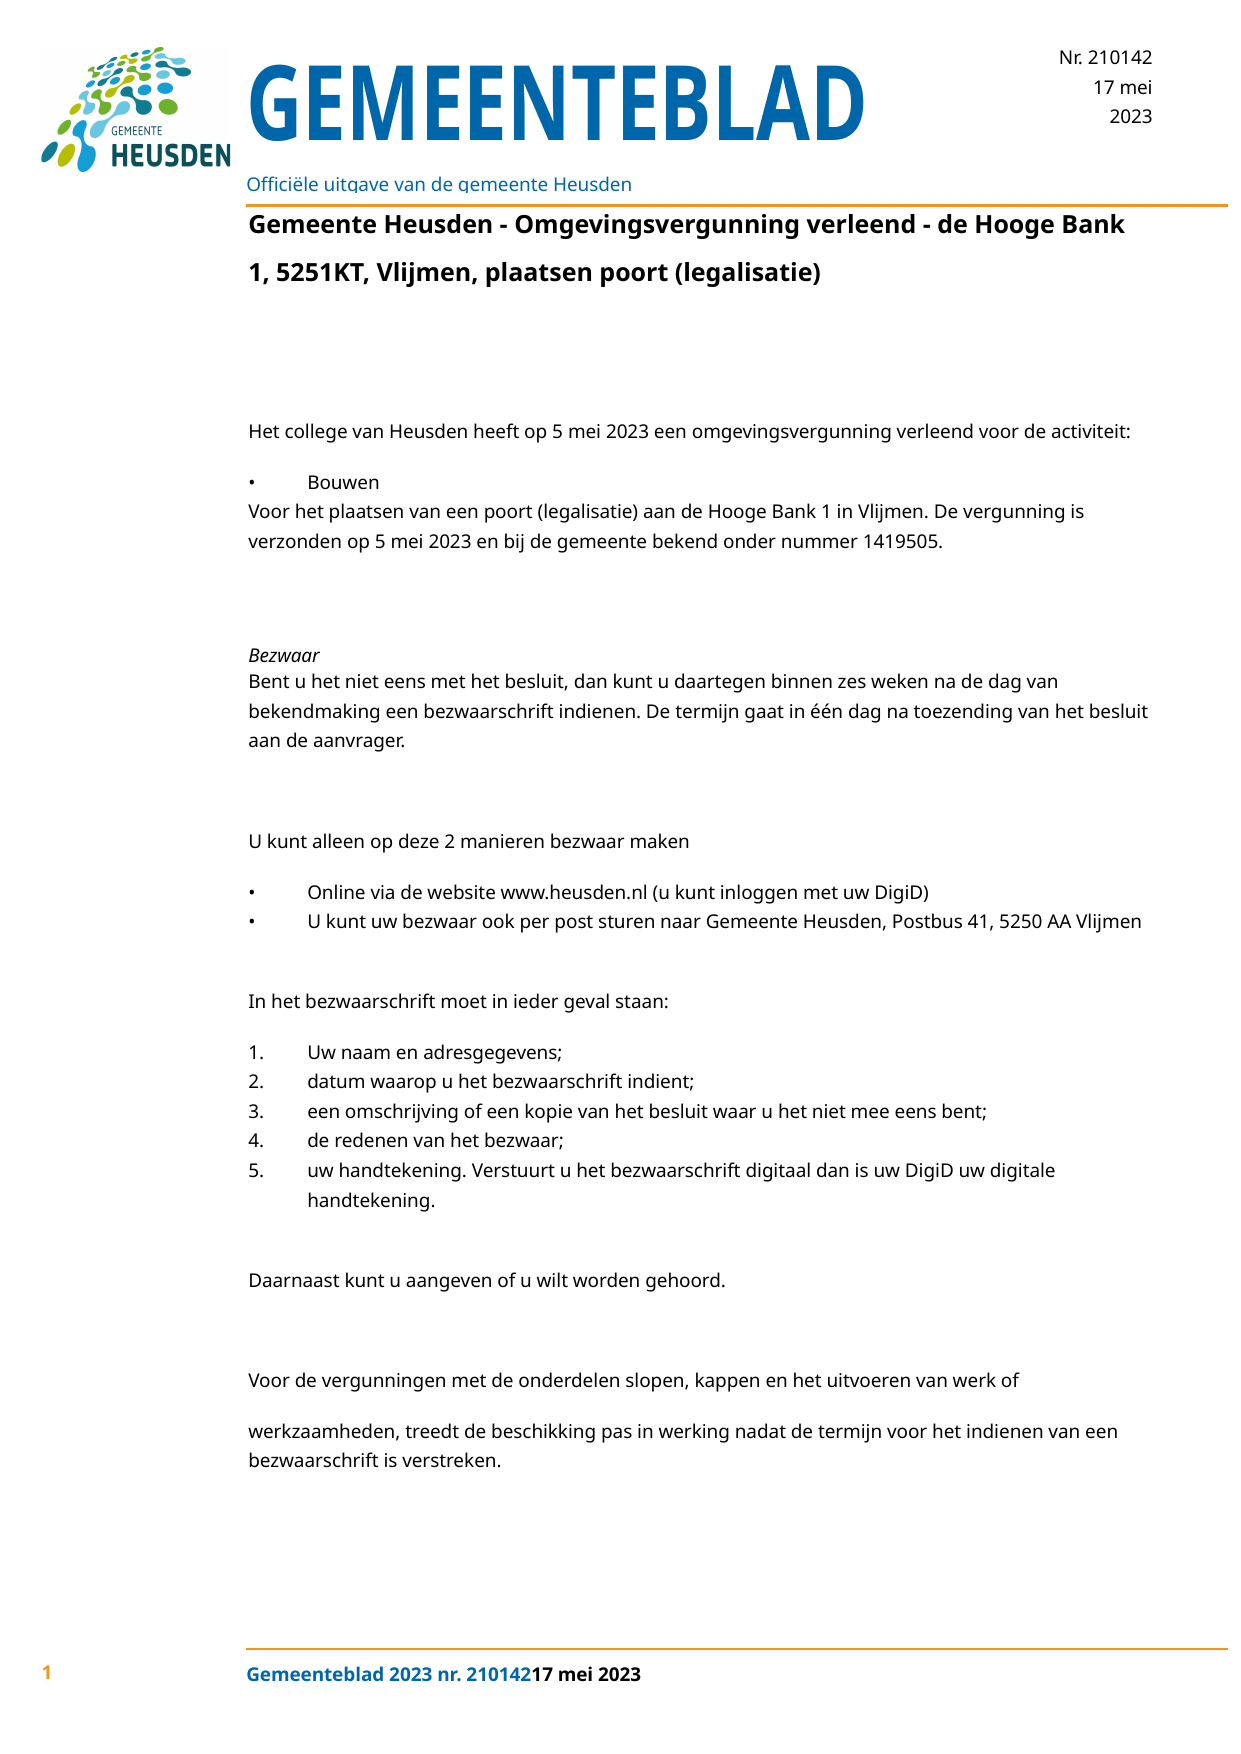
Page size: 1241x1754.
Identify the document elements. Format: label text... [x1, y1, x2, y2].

list een omschrijving of een kopie van het besluit waar u het niet mee eens bent; [248, 1098, 1152, 1124]
text werkzaamheden, treedt de beschikking pas in werking nadat de termijn voor het indienen van een bezwaarschrift is verstreken. [248, 1418, 1152, 1473]
list uw handtekening. Verstuurt u het bezwaarschrift digitaal dan is uw DigiD uw digitale handtekening. [248, 1157, 1152, 1212]
text U kunt alleen op deze 2 manieren bezwaar maken [248, 828, 1152, 854]
text Gemeente Heusden - Omgevingsvergunning verleend - de Hooge Bank 1, 5251KT, Vlijmen, plaatsen poort (legalisatie) [248, 207, 1152, 288]
text Voor de vergunningen met de onderdelen slopen, kappen en het uitvoeren van werk of [248, 1368, 1152, 1393]
list datum waarop u het bezwaarschrift indient; [248, 1068, 1152, 1094]
text Voor het plaatsen van een poort (legalisatie) aan de Hooge Bank 1 in Vlijmen. De vergunning is verzonden op 5 mei 2023 en bij de gemeente bekend onder nummer 1419505. [248, 499, 1152, 554]
text Daarnaast kunt u aangeven of u wilt worden gehoord. [248, 1267, 1152, 1292]
list de redenen van het bezwaar; [248, 1128, 1152, 1153]
list Online via de website www.heusden.nl (u kunt inloggen met uw DigiD) [248, 879, 1152, 904]
list Bouwen [248, 469, 1152, 495]
text Bent u het niet eens met het besluit, dan kunt u daartegen binnen zes weken na de dag van bekendmaking een bezwaarschrift indienen. De termijn gaat in één dag na toezending van het besluit aan de aanvrager. [248, 668, 1152, 753]
list Uw naam en adresgegevens; [248, 1039, 1152, 1064]
list U kunt uw bezwaar ook per post sturen naar Gemeente Heusden, Postbus 41, 5250 AA Vlijmen [248, 908, 1152, 934]
text Het college van Heusden heeft op 5 mei 2023 een omgevingsvergunning verleend voor de activiteit: [248, 419, 1152, 444]
text Bezwaar [248, 643, 1152, 668]
text In het bezwaarschrift moet in ieder geval staan: [248, 988, 1152, 1014]
picture [41, 47, 231, 172]
